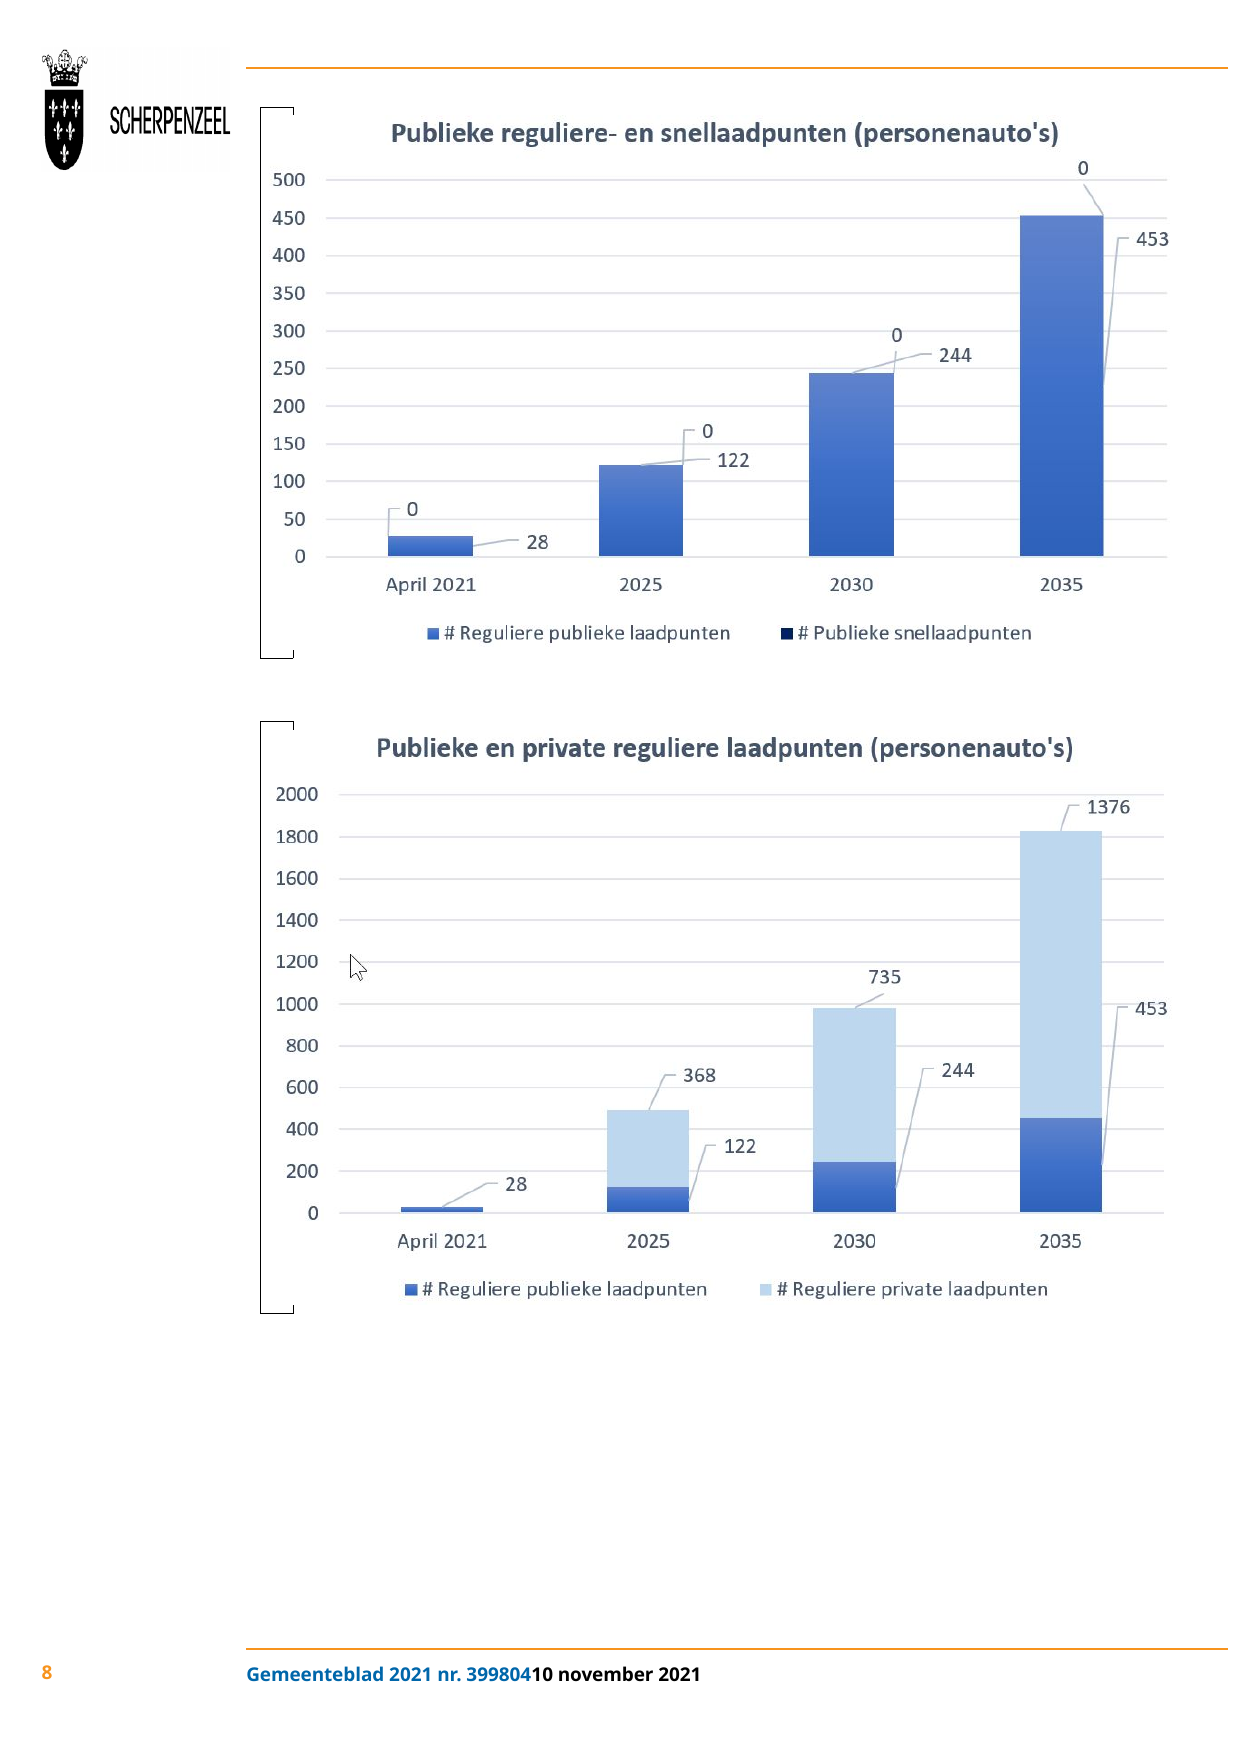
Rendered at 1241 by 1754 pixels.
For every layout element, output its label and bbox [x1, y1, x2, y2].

picture [268, 730, 1173, 1305]
picture [268, 115, 1173, 650]
picture [41, 47, 231, 172]
